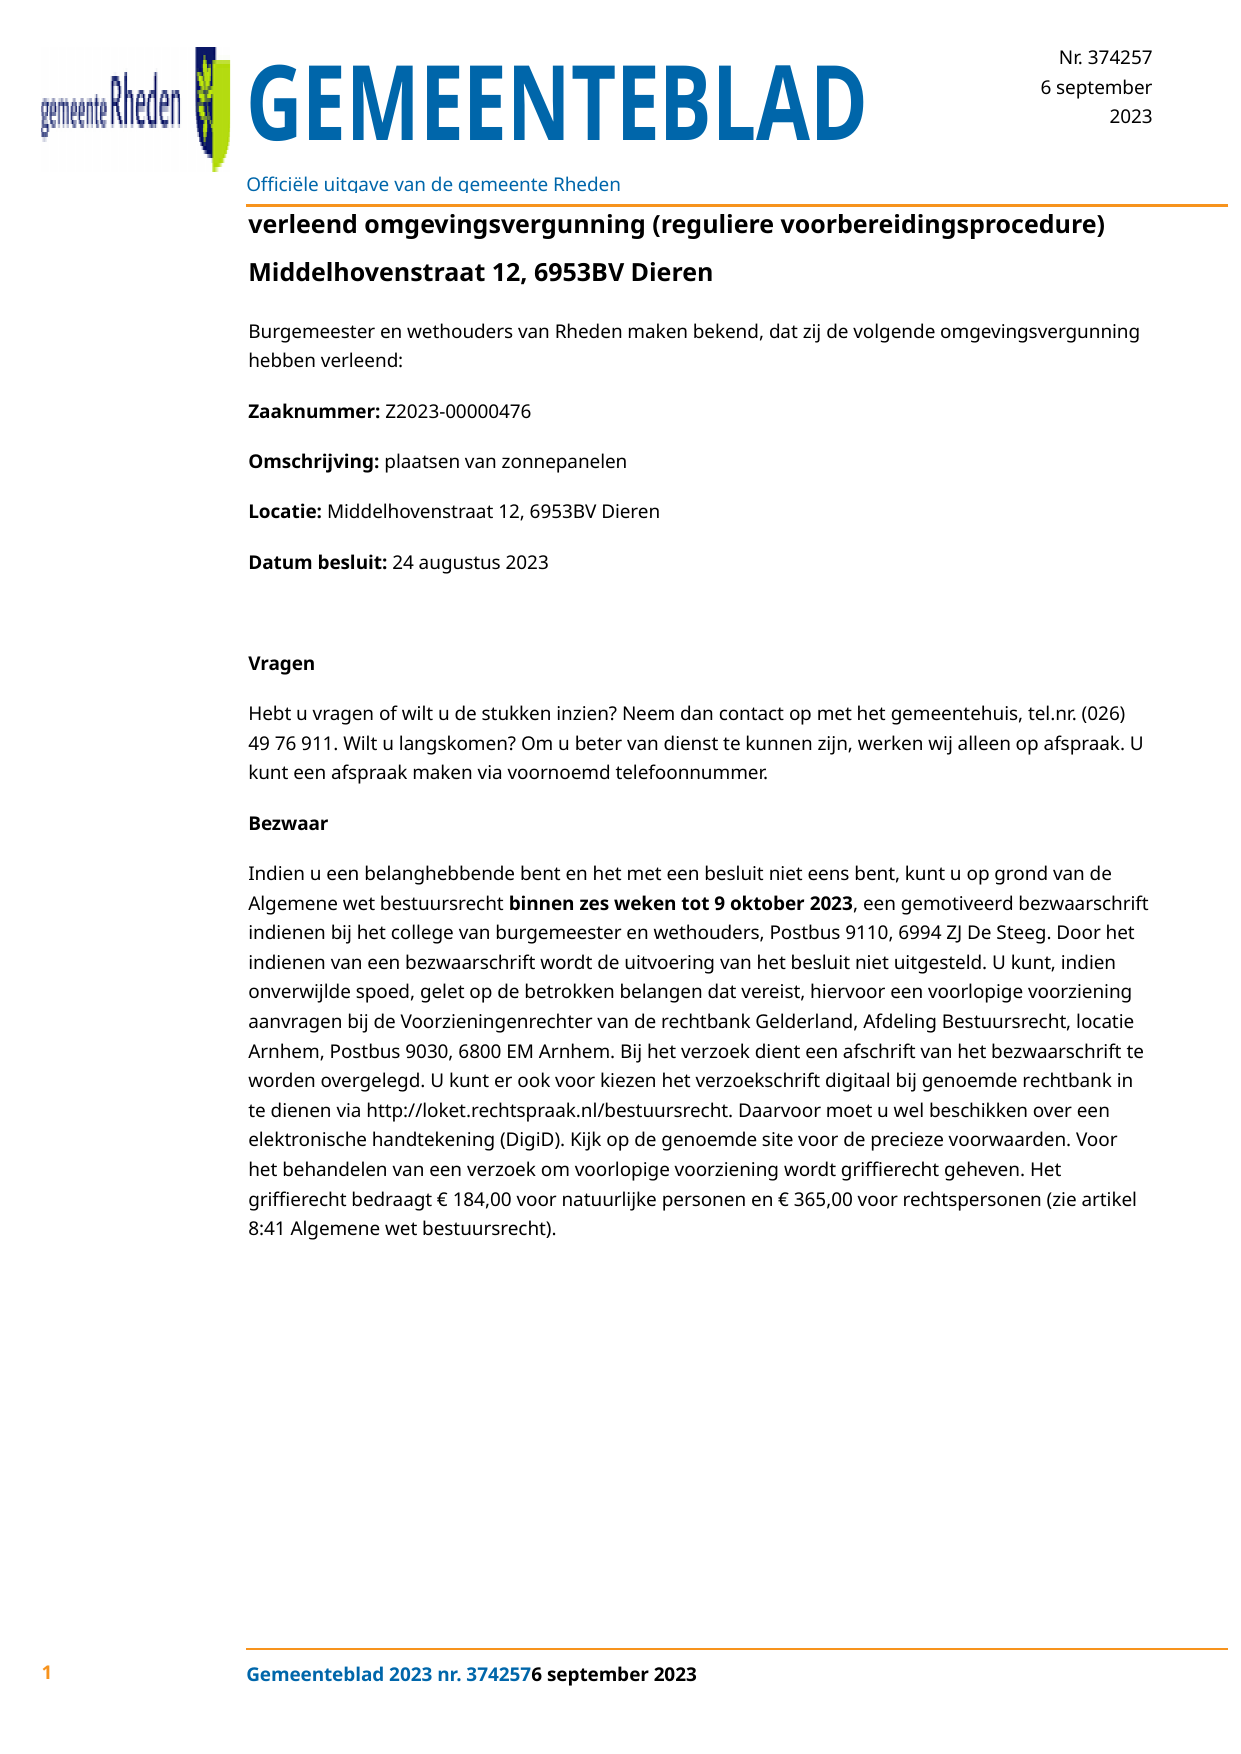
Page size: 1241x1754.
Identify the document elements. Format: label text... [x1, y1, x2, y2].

text Locatie: Middelhovenstraat 12, 6953BV Dieren [248, 499, 1152, 524]
text verleend omgevingsvergunning (reguliere voorbereidingsprocedure) Middelhovenstraat 12, 6953BV Dieren [248, 207, 1152, 288]
text Zaaknummer: Z2023-00000476 [248, 398, 1152, 424]
text Indien u een belanghebbende bent en het met een besluit niet eens bent, kunt u op grond van de Algemene wet bestuursrecht binnen zes weken tot 9 oktober 2023, een gemotiveerd bezwaarschrift indienen bij het college van burgemeester en wethouders, Postbus 9110, 6994 ZJ De Steeg. Door het indienen van een bezwaarschrift wordt de uitvoering van het besluit niet uitgesteld. U kunt, indien onverwijlde spoed, gelet op de betrokken belangen dat vereist, hiervoor een voorlopige voorziening aanvragen bij de Voorzieningenrechter van de rechtbank Gelderland, Afdeling Bestuursrecht, locatie Arnhem, Postbus 9030, 6800 EM Arnhem. Bij het verzoek dient een afschrift van het bezwaarschrift te worden overgelegd. U kunt er ook voor kiezen het verzoekschrift digitaal bij genoemde rechtbank in te dienen via http://loket.rechtspraak.nl/bestuursrecht. Daarvoor moet u wel beschikken over een elektronische handtekening (DigiD). Kijk op de genoemde site voor de precieze voorwaarden. Voor het behandelen van een verzoek om voorlopige voorziening wordt griffierecht geheven. Het griffierecht bedraagt € 184,00 voor natuurlijke personen en € 365,00 voor rechtspersonen (zie artikel 8:41 Algemene wet bestuursrecht). [248, 860, 1152, 1241]
text Burgemeester en wethouders van Rheden maken bekend, dat zij de volgende omgevingsvergunning hebben verleend: [248, 318, 1152, 373]
text Omschrijving: plaatsen van zonnepanelen [248, 448, 1152, 474]
text Hebt u vragen of wilt u de stukken inzien? Neem dan contact op met het gemeentehuis, tel.nr. (026) 49 76 911. Wilt u langskomen? Om u beter van dienst te kunnen zijn, werken wij alleen op afspraak. U kunt een afspraak maken via voornoemd telefoonnummer. [248, 700, 1152, 785]
text Datum besluit: 24 augustus 2023 [248, 549, 1152, 575]
text Vragen [248, 650, 1152, 676]
picture [41, 47, 231, 172]
text Bezwaar [248, 810, 1152, 836]
